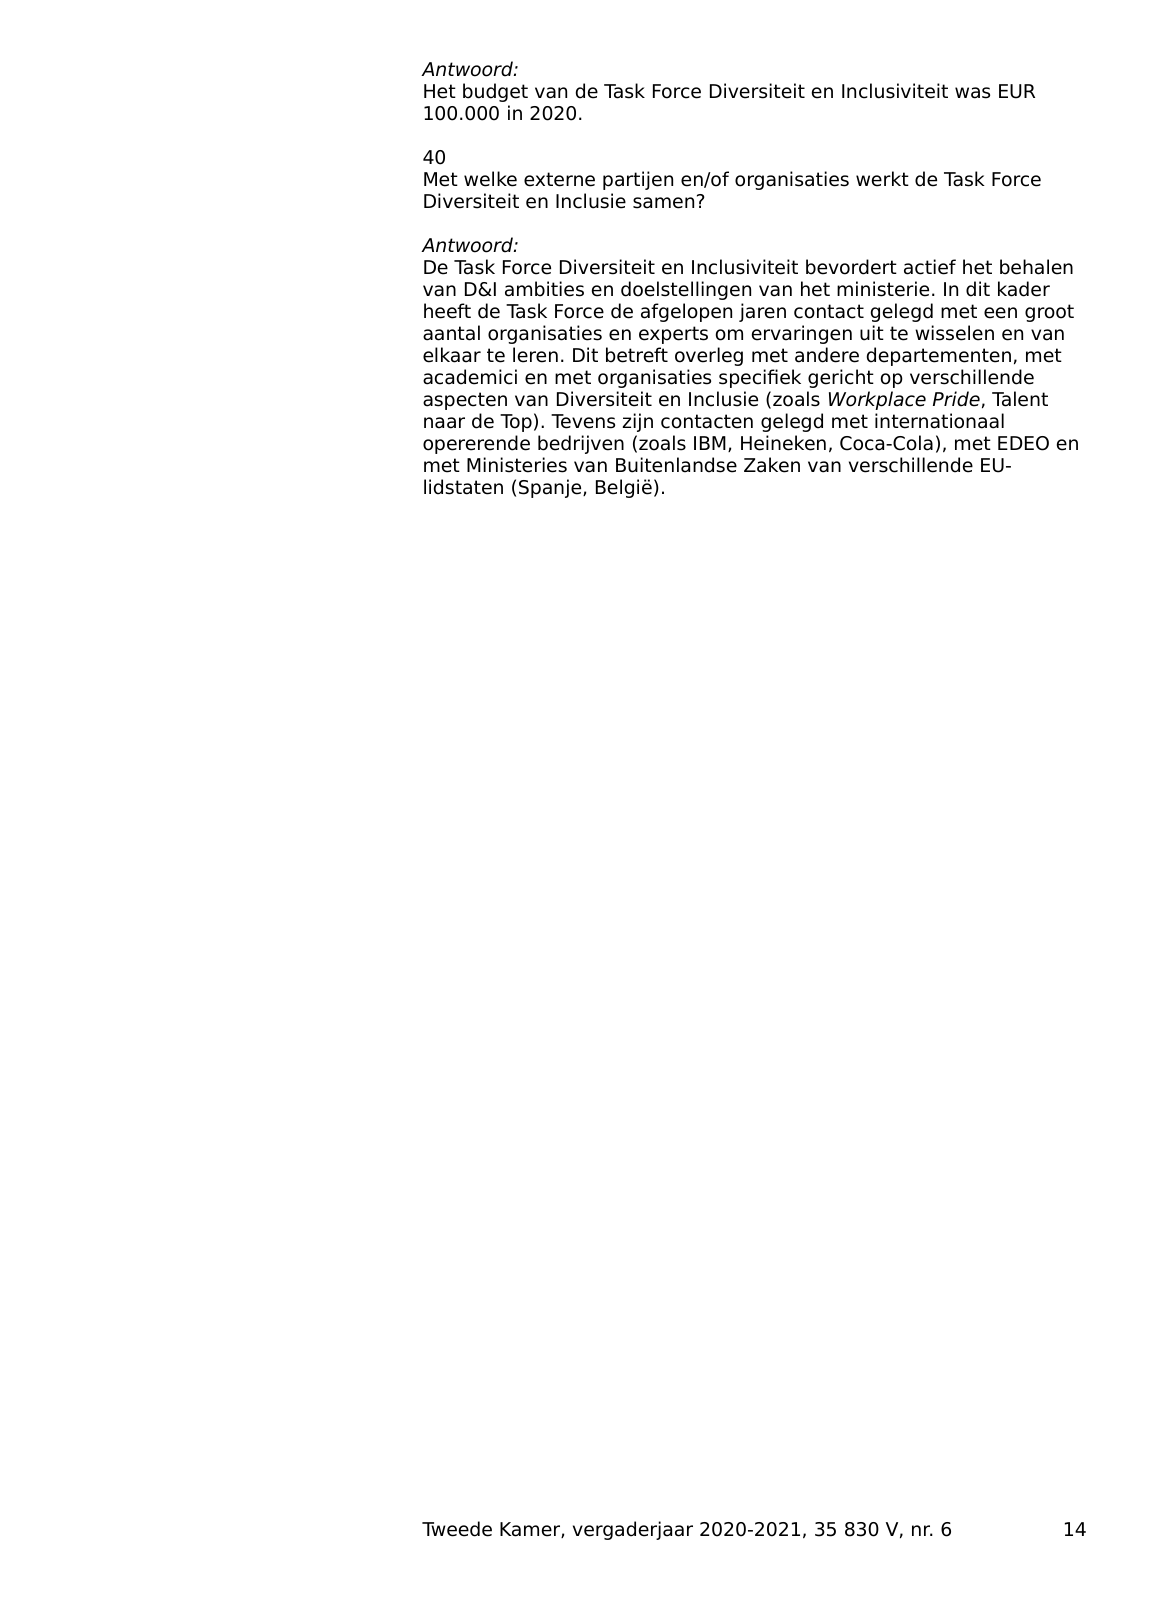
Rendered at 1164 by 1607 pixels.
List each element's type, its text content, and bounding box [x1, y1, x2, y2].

subtitle Antwoord: [422, 59, 1087, 81]
text Het budget van de Task Force Diversiteit en Inclusiviteit was EUR 100.000 in 2020. [422, 81, 1087, 125]
text Met welke externe partijen en/of organisaties werkt de Task Force Diversiteit en Inclusie samen? [422, 169, 1087, 213]
text De Task Force Diversiteit en Inclusiviteit bevordert actief het behalen van D&I ambities en doelstellingen van het ministerie. In dit kader heeft de Task Force de afgelopen jaren contact gelegd met een groot aantal organisaties en experts om ervaringen uit te wisselen en van elkaar te leren. Dit betreft overleg met andere departementen, met academici en met organisaties specifiek gericht op verschillende aspecten van Diversiteit en Inclusie (zoals Workplace Pride, Talent naar de Top). Tevens zijn contacten gelegd met internationaal opererende bedrijven (zoals IBM, Heineken, Coca-Cola), met EDEO en met Ministeries van Buitenlandse Zaken van verschillende EU-lidstaten (Spanje, België). [422, 257, 1087, 499]
text 40 [422, 147, 1087, 169]
subtitle Antwoord: [422, 235, 1087, 257]
